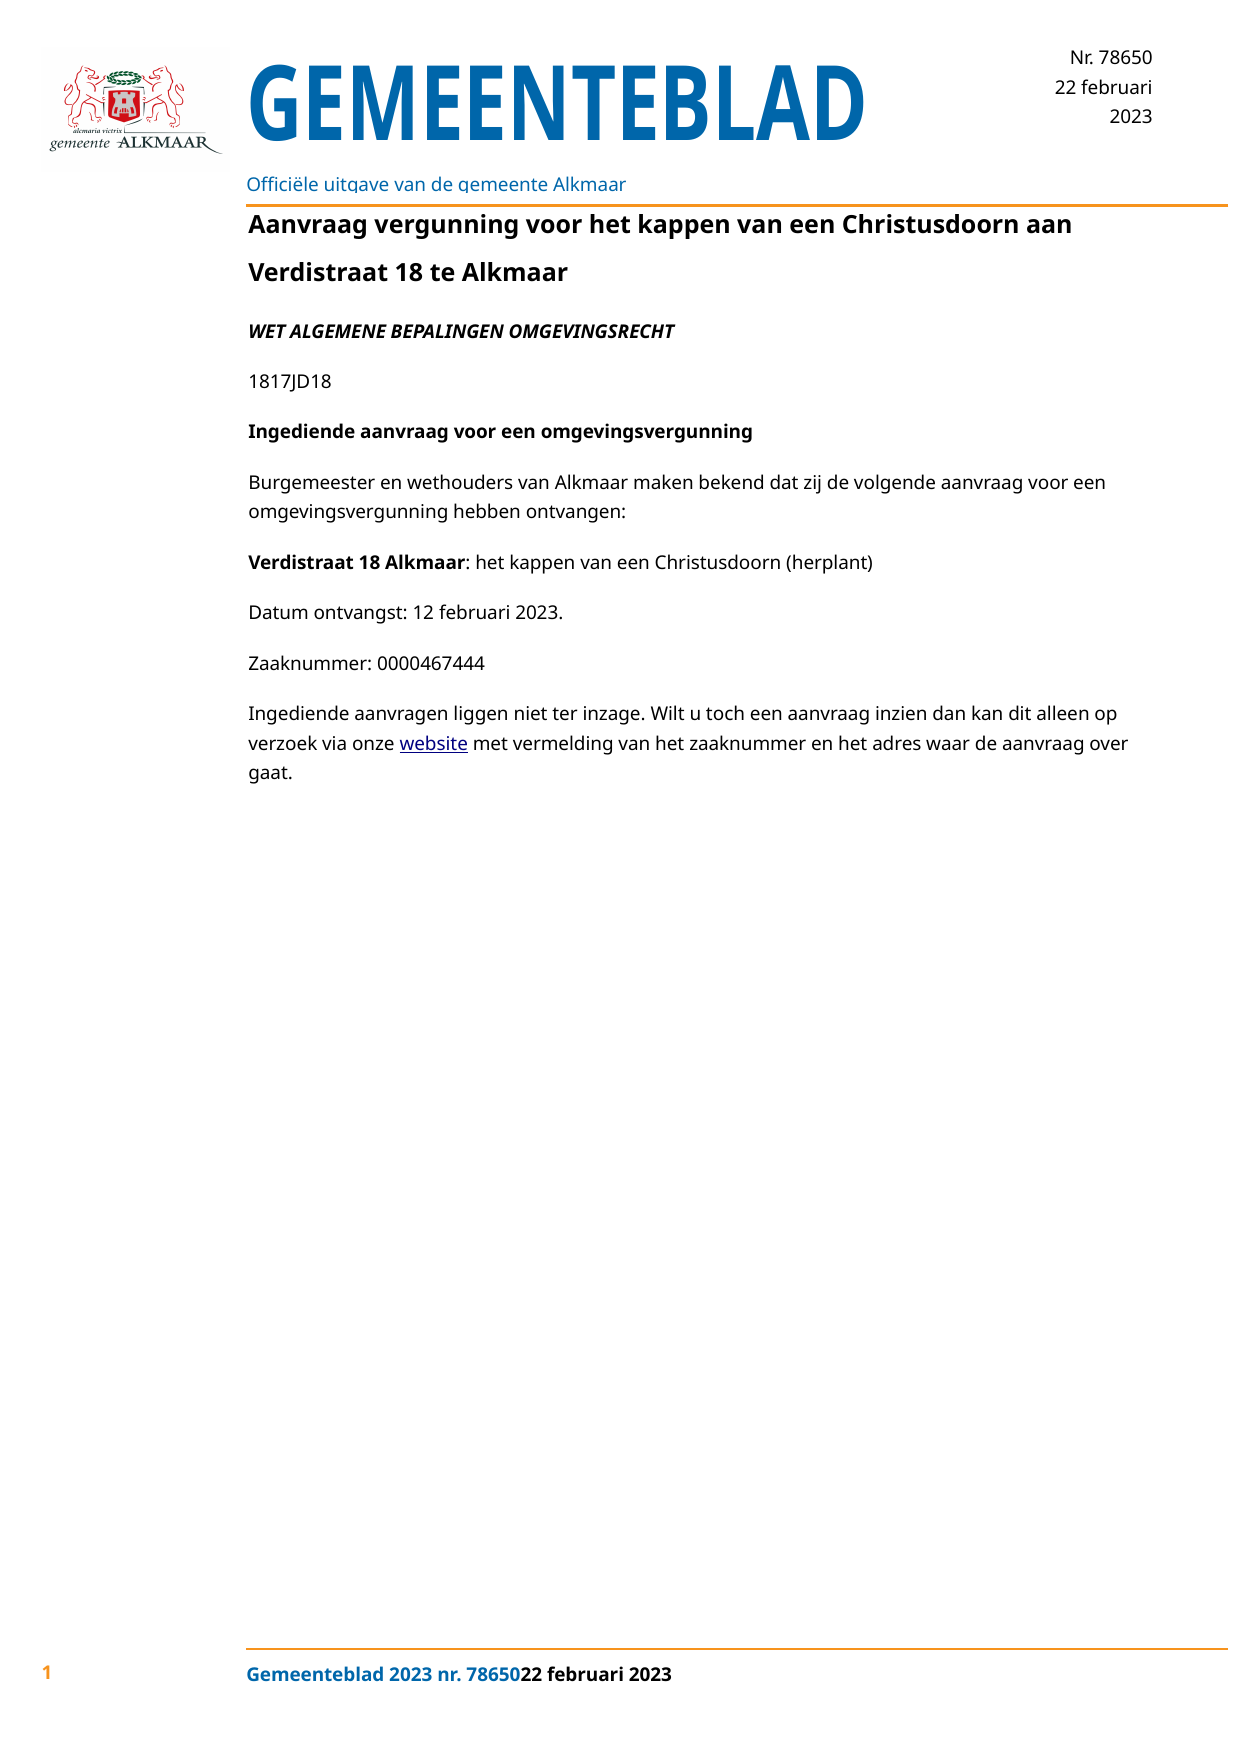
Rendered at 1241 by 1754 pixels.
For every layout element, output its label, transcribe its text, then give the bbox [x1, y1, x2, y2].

text Zaaknummer: 0000467444 [248, 650, 1152, 676]
text Ingediende aanvraag voor een omgevingsvergunning [248, 419, 1152, 444]
text Ingediende aanvragen liggen niet ter inzage. Wilt u toch een aanvraag inzien dan kan dit alleen op verzoek via onze website met vermelding van het zaaknummer en het adres waar de aanvraag over gaat. [248, 700, 1152, 785]
text WET ALGEMENE BEPALINGEN OMGEVINGSRECHT [248, 318, 1152, 344]
text Datum ontvangst: 12 februari 2023. [248, 599, 1152, 625]
picture [41, 47, 231, 172]
text Burgemeester en wethouders van Alkmaar maken bekend dat zij de volgende aanvraag voor een omgevingsvergunning hebben ontvangen: [248, 469, 1152, 524]
text Verdistraat 18 Alkmaar: het kappen van een Christusdoorn (herplant) [248, 549, 1152, 575]
text 1817JD18 [248, 368, 1152, 394]
text Aanvraag vergunning voor het kappen van een Christusdoorn aan Verdistraat 18 te Alkmaar [248, 207, 1152, 288]
